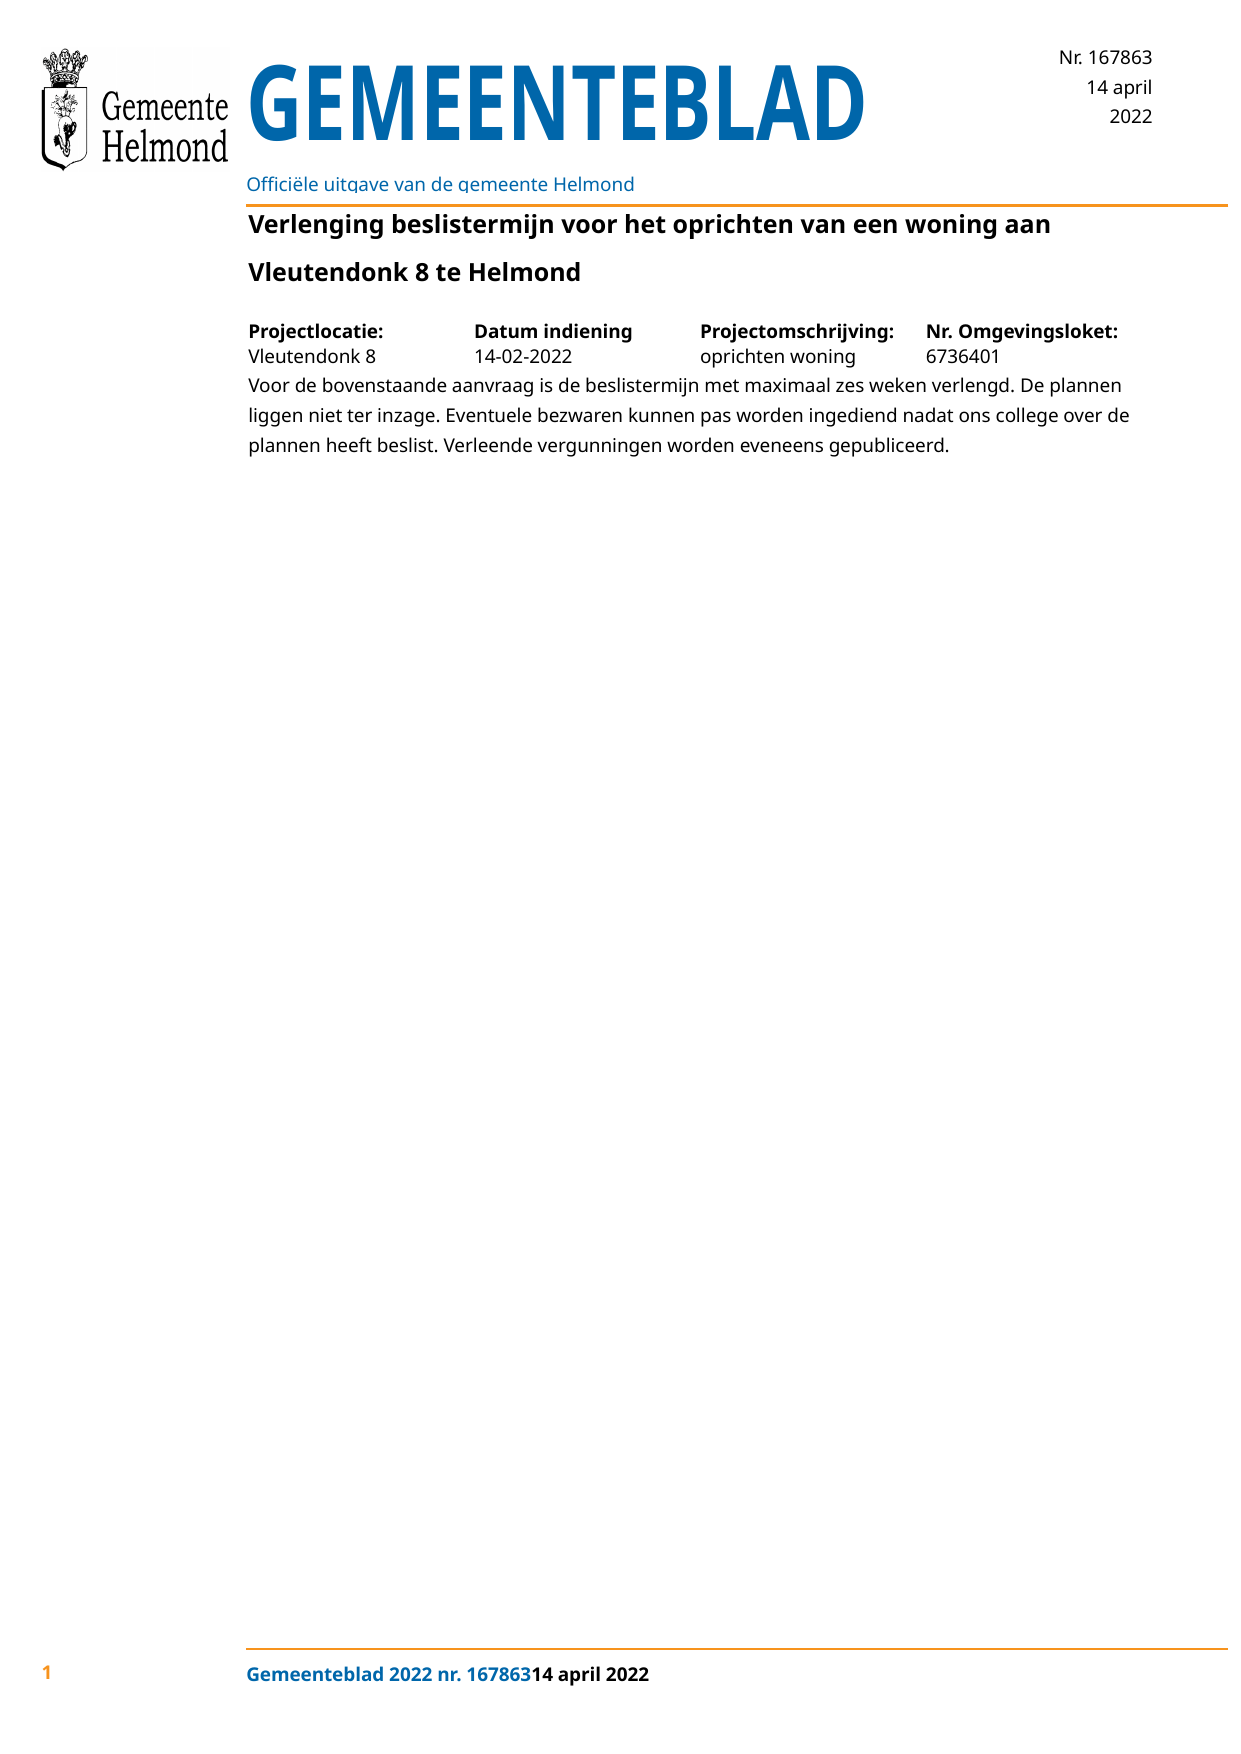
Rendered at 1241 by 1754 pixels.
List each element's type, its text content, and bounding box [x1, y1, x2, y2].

table_cell 14-02-2022 [474, 344, 700, 369]
table_header Projectlocatie: [248, 318, 474, 344]
table_header Projectomschrijving: [700, 318, 926, 344]
table_cell Vleutendonk 8 [248, 344, 474, 369]
table_header Datum indiening [474, 318, 700, 344]
table_cell oprichten woning [700, 344, 926, 369]
table_header Nr. Omgevingsloket: [926, 318, 1152, 344]
table_cell 6736401 [926, 344, 1152, 369]
picture [41, 47, 231, 172]
text Voor de bovenstaande aanvraag is de beslistermijn met maximaal zes weken verlengd. De plannen liggen niet ter inzage. Eventuele bezwaren kunnen pas worden ingediend nadat ons college over de plannen heeft beslist. Verleende vergunningen worden eveneens gepubliceerd. [248, 373, 1152, 458]
text Verlenging beslistermijn voor het oprichten van een woning aan Vleutendonk 8 te Helmond [248, 207, 1152, 288]
